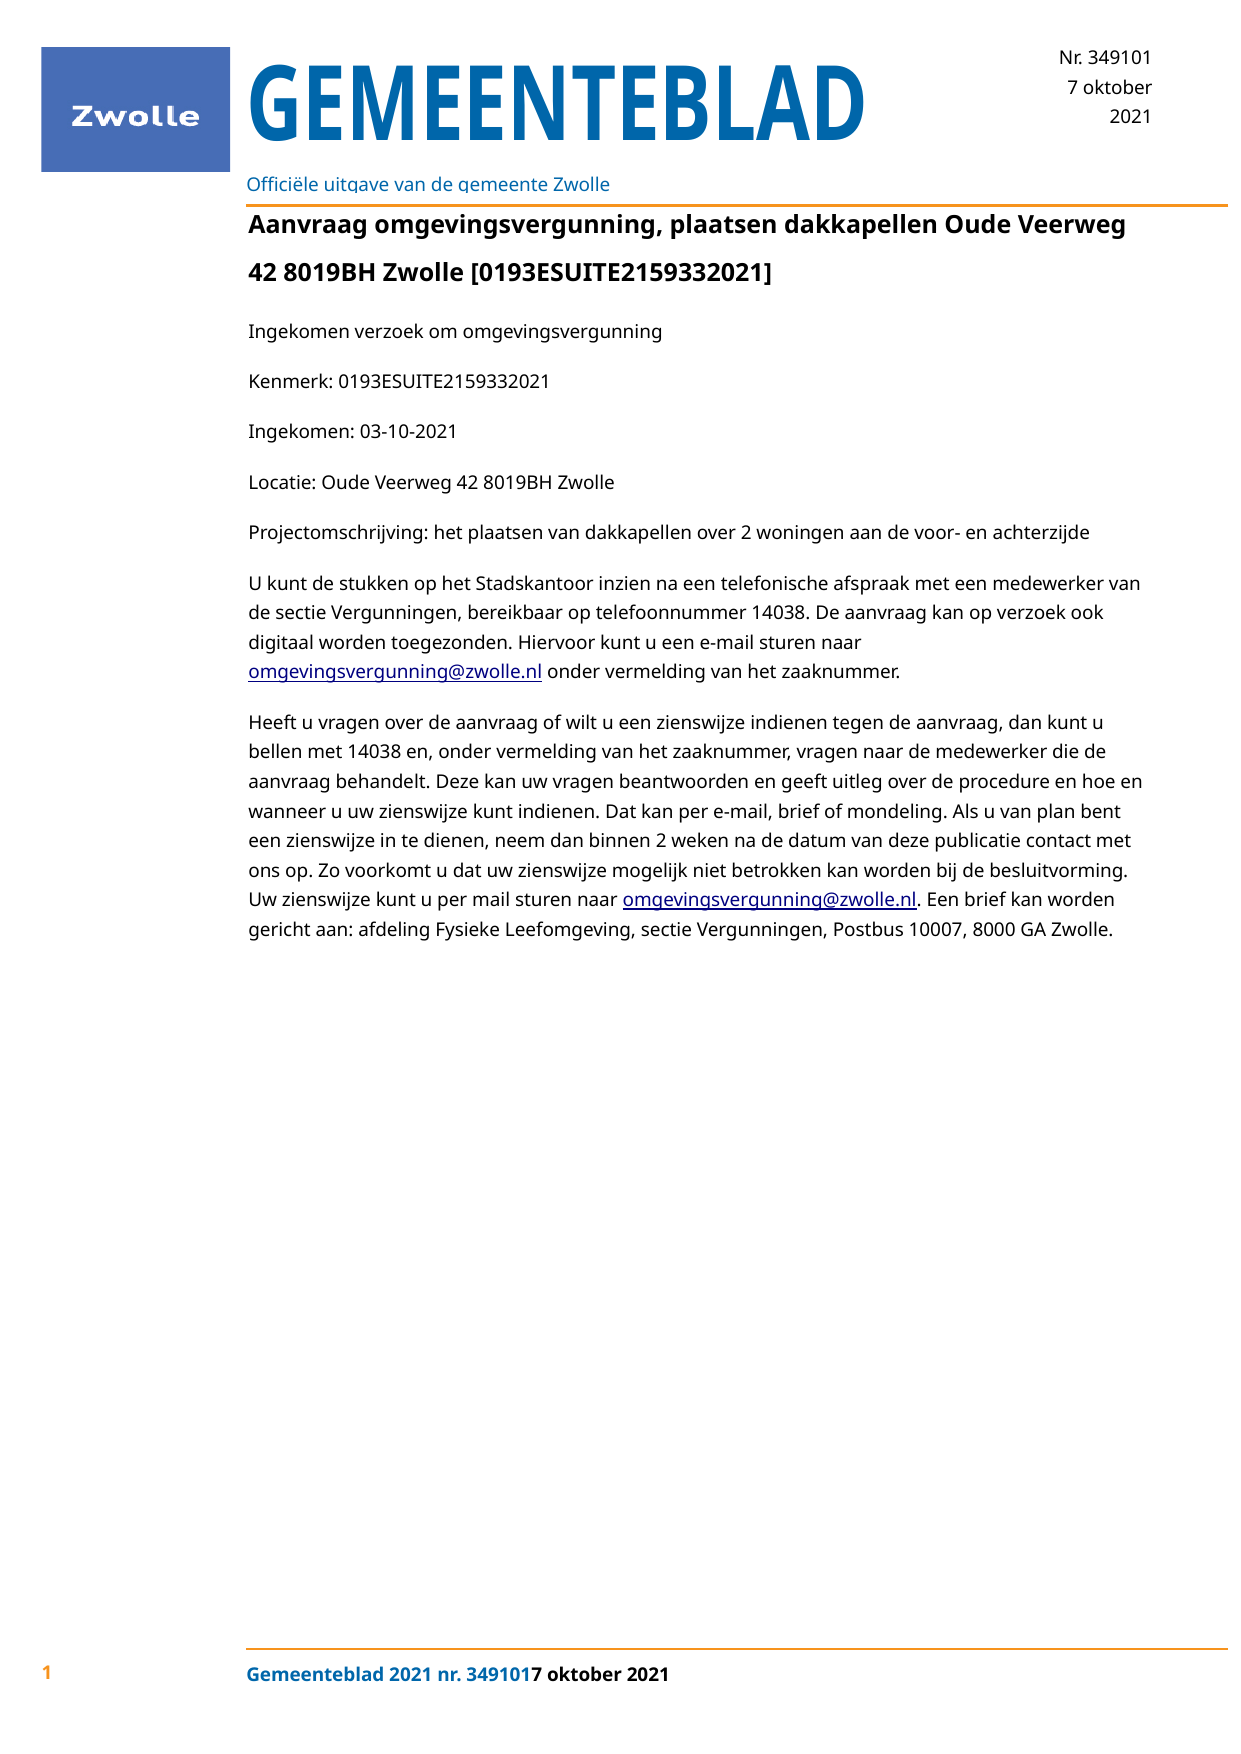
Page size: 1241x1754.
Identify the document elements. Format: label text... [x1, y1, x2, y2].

text Kenmerk: 0193ESUITE2159332021 [248, 368, 1152, 394]
text U kunt de stukken op het Stadskantoor inzien na een telefonische afspraak met een medewerker van de sectie Vergunningen, bereikbaar op telefoonnummer 14038. De aanvraag kan op verzoek ook digitaal worden toegezonden. Hiervoor kunt u een e-mail sturen naar omgevingsvergunning@zwolle.nl onder vermelding van het zaaknummer. [248, 570, 1152, 684]
picture [41, 47, 231, 172]
text Projectomschrijving: het plaatsen van dakkapellen over 2 woningen aan de voor- en achterzijde [248, 519, 1152, 545]
text Aanvraag omgevingsvergunning, plaatsen dakkapellen Oude Veerweg 42 8019BH Zwolle [0193ESUITE2159332021] [248, 207, 1152, 288]
text Locatie: Oude Veerweg 42 8019BH Zwolle [248, 469, 1152, 495]
text Heeft u vragen over de aanvraag of wilt u een zienswijze indienen tegen de aanvraag, dan kunt u bellen met 14038 en, onder vermelding van het zaaknummer, vragen naar de medewerker die de aanvraag behandelt. Deze kan uw vragen beantwoorden en geeft uitleg over de procedure en hoe en wanneer u uw zienswijze kunt indienen. Dat kan per e-mail, brief of mondeling. Als u van plan bent een zienswijze in te dienen, neem dan binnen 2 weken na de datum van deze publicatie contact met ons op. Zo voorkomt u dat uw zienswijze mogelijk niet betrokken kan worden bij de besluitvorming. Uw zienswijze kunt u per mail sturen naar omgevingsvergunning@zwolle.nl. Een brief kan worden gericht aan: afdeling Fysieke Leefomgeving, sectie Vergunningen, Postbus 10007, 8000 GA Zwolle. [248, 709, 1152, 942]
text Ingekomen: 03-10-2021 [248, 419, 1152, 444]
text Ingekomen verzoek om omgevingsvergunning [248, 318, 1152, 344]
